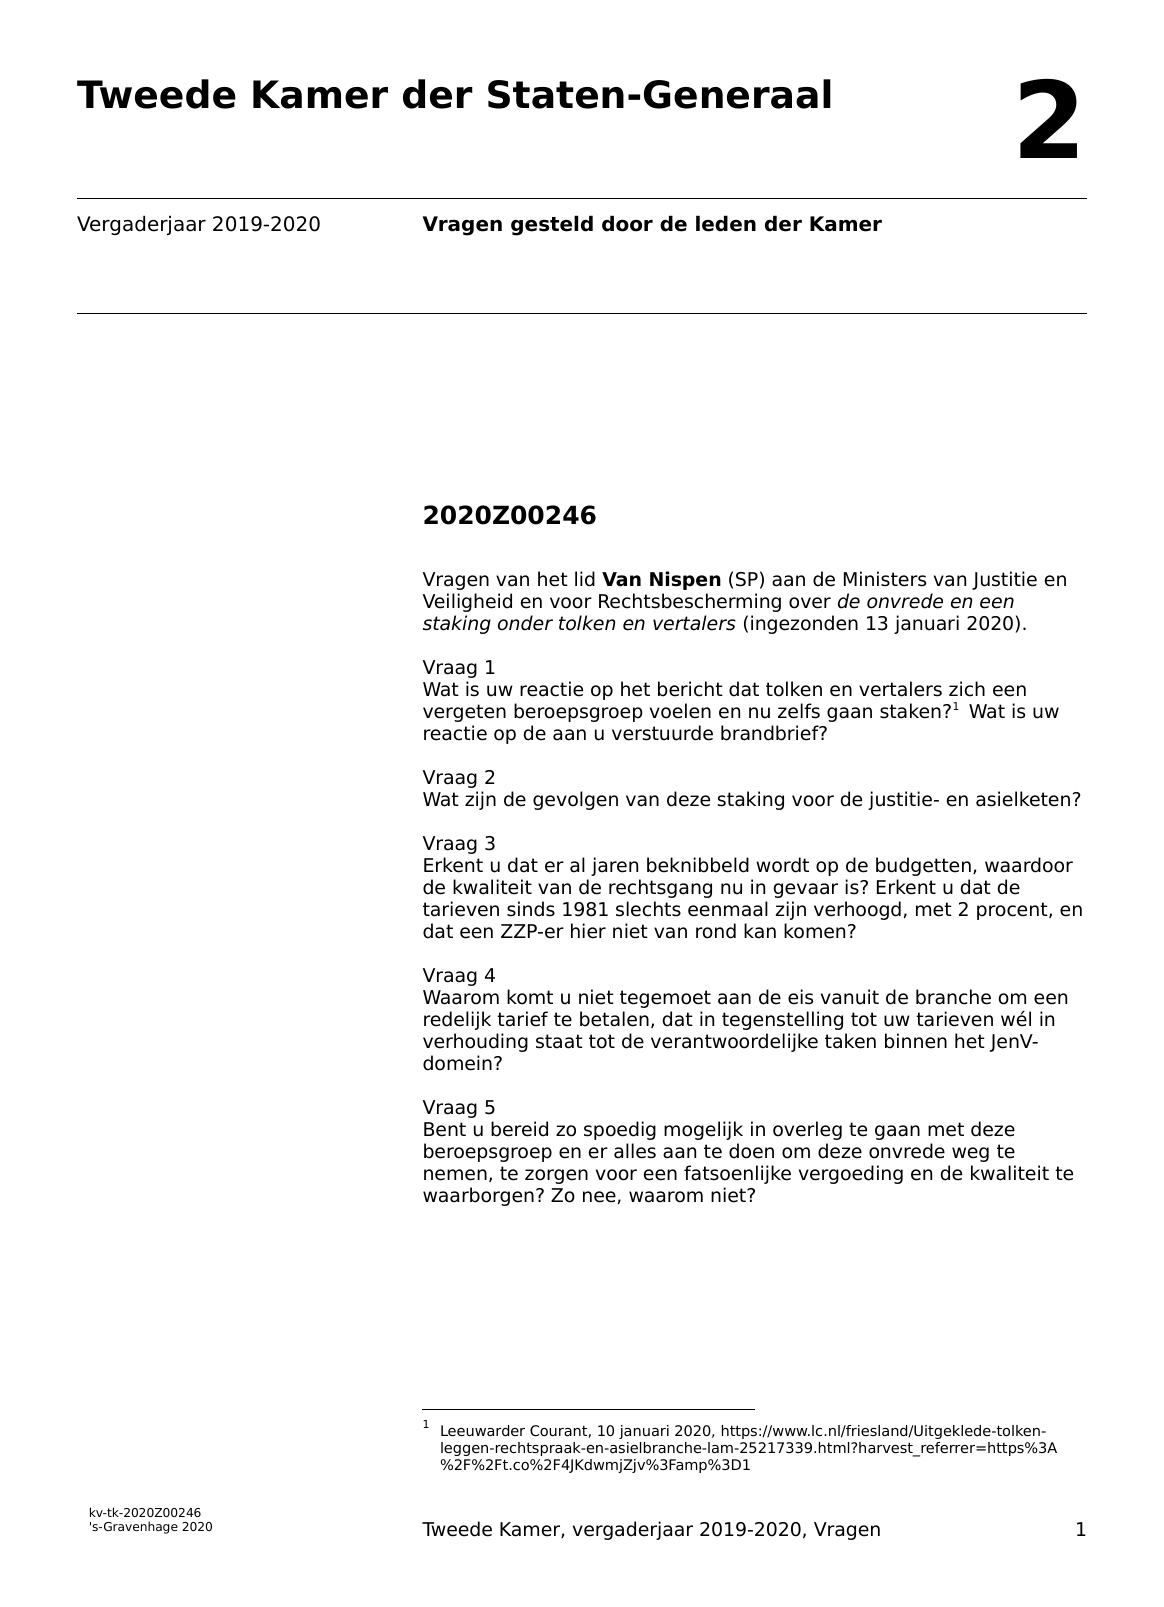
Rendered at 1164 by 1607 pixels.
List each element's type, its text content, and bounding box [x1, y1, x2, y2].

text Wat zijn de gevolgen van deze staking voor de justitie- en asielketen? [422, 789, 1087, 811]
text 2020Z00246 [422, 501, 1087, 531]
text Vragen van het lid Van Nispen (SP) aan de Ministers van Justitie en Veiligheid en voor Rechtsbescherming over de onvrede en een staking onder tolken en vertalers (ingezonden 13 januari 2020). [422, 569, 1087, 635]
text Bent u bereid zo spoedig mogelijk in overleg te gaan met deze beroepsgroep en er alles aan te doen om deze onvrede weg te nemen, te zorgen voor een fatsoenlijke vergoeding en de kwaliteit te waarborgen? Zo nee, waarom niet? [422, 1119, 1087, 1207]
table_cell Vergaderjaar 2019-2020 [77, 199, 422, 313]
text Wat is uw reactie op het bericht dat tolken en vertalers zich een vergeten beroepsgroep voelen en nu zelfs gaan staken? Wat is uw reactie op de aan u verstuurde brandbrief? [422, 679, 1087, 745]
text Vraag 2 [422, 767, 1087, 789]
table_header 2 [886, 59, 1087, 198]
text kv-tk-2020Z00246 [88, 1506, 323, 1520]
text Vraag 5 [422, 1097, 1087, 1119]
text Vraag 3 [422, 833, 1087, 855]
text Vraag 1 [422, 657, 1087, 679]
text 's-Gravenhage 2020 [88, 1520, 323, 1534]
text Erkent u dat er al jaren beknibbeld wordt op de budgetten, waardoor de kwaliteit van de rechtsgang nu in gevaar is? Erkent u dat de tarieven sinds 1981 slechts eenmaal zijn verhoogd, met 2 procent, en dat een ZZP-er hier niet van rond kan komen? [422, 855, 1087, 943]
text Waarom komt u niet tegemoet aan de eis vanuit de branche om een redelijk tarief te betalen, dat in tegenstelling tot uw tarieven wél in verhouding staat tot de verantwoordelijke taken binnen het JenV-domein? [422, 987, 1087, 1075]
table_cell Vragen gesteld door de leden der Kamer [422, 199, 1087, 313]
text Vraag 4 [422, 965, 1087, 987]
text Leeuwarder Courant, 10 januari 2020, https://www.lc.nl/friesland/Uitgeklede-tolken-leggen-rechtspraak-en-asielbranche-lam-25217339.html?harvest_referrer=https%3A%2F%2Ft.co%2F4JKdwmjZjv%3Famp%3D1 [422, 1418, 1087, 1474]
table_header Tweede Kamer der Staten-Generaal [77, 59, 886, 198]
